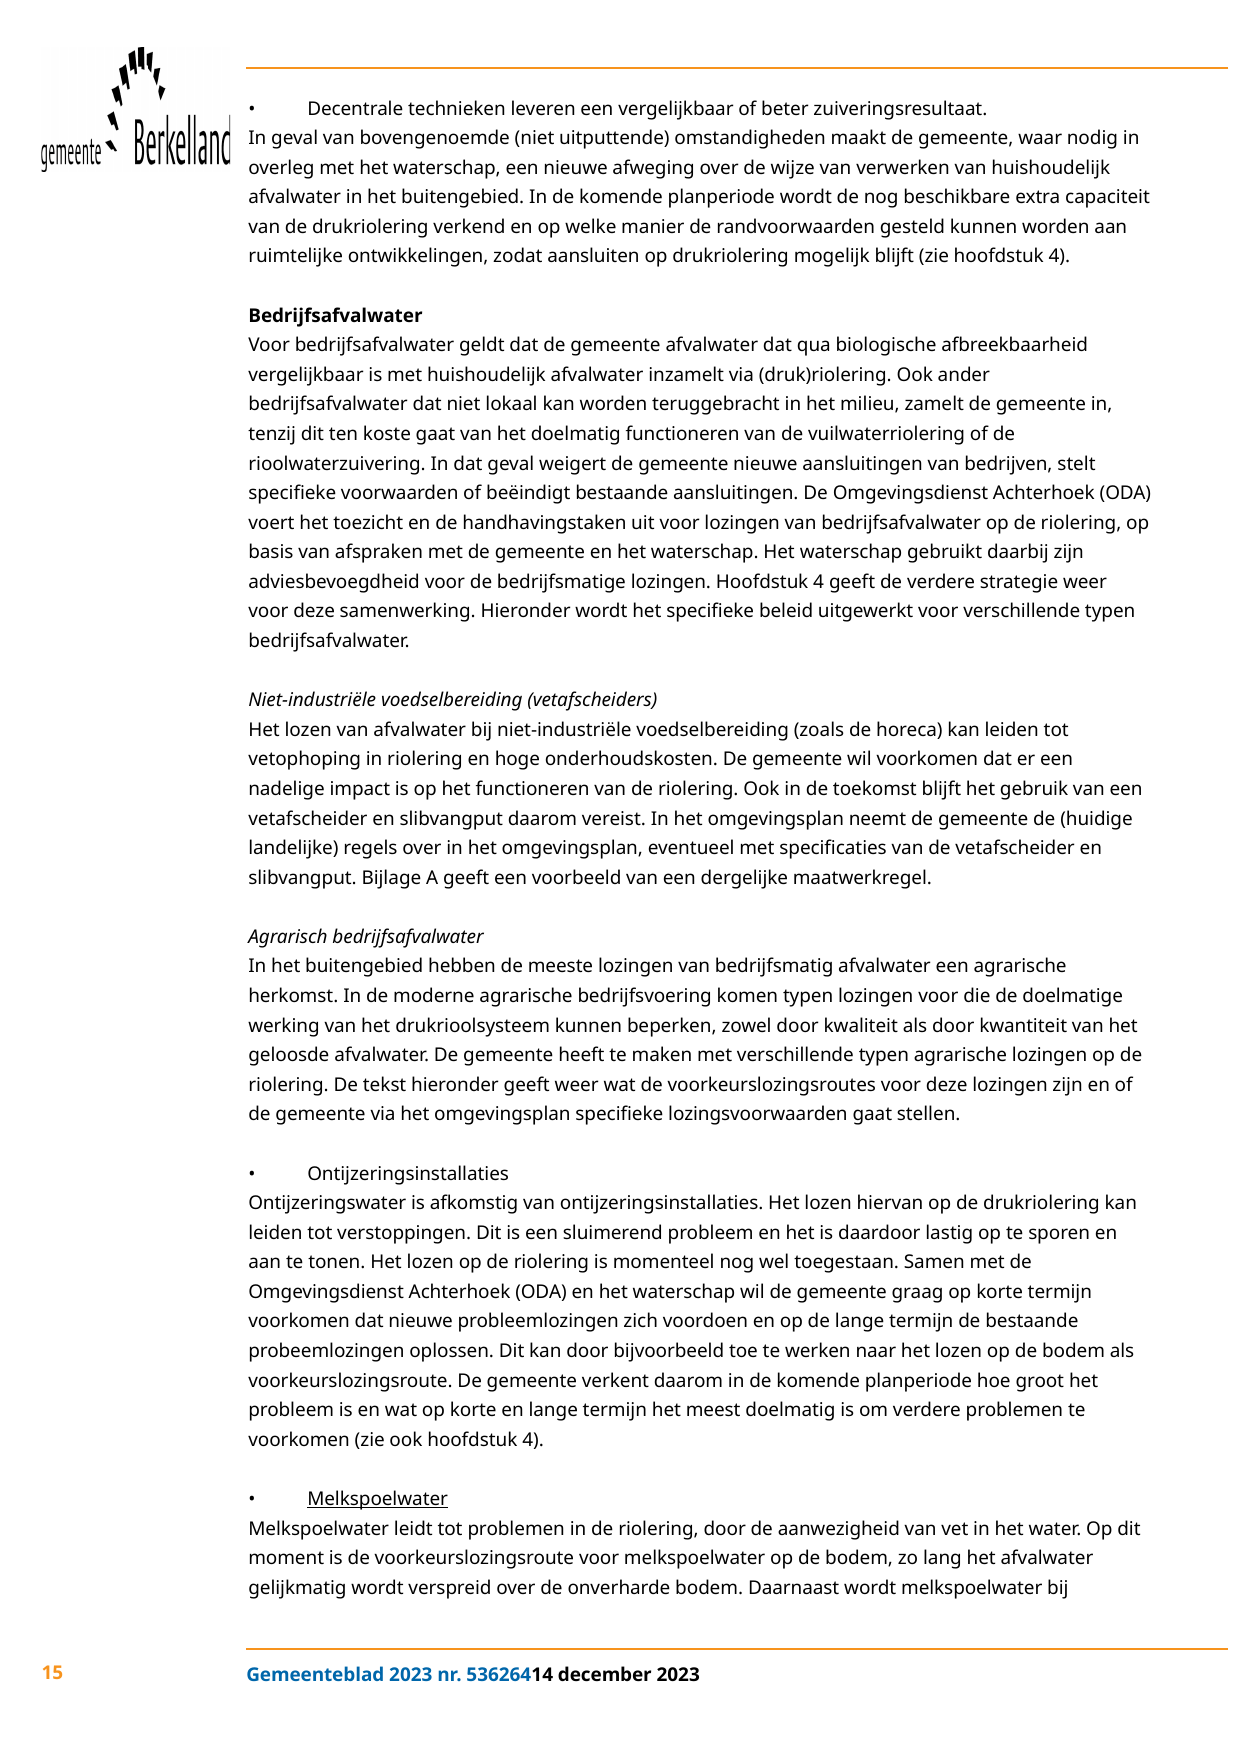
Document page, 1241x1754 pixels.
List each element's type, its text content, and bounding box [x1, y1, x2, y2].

text Agrarisch bedrijfsafvalwater [248, 923, 1152, 949]
text Ontijzeringswater is afkomstig van ontijzeringsinstallaties. Het lozen hiervan op de drukriolering kan leiden tot verstoppingen. Dit is een sluimerend probleem en het is daardoor lastig op te sporen en aan te tonen. Het lozen op de riolering is momenteel nog wel toegestaan. Samen met de Omgevingsdienst Achterhoek (ODA) en het waterschap wil de gemeente graag op korte termijn voorkomen dat nieuwe probleemlozingen zich voordoen en op de lange termijn de bestaande probeemlozingen oplossen. Dit kan door bijvoorbeeld toe te werken naar het lozen op de bodem als voorkeurslozingsroute. De gemeente verkent daarom in de komende planperiode hoe groot het probleem is en wat op korte en lange termijn het meest doelmatig is om verdere problemen te voorkomen (zie ook hoofdstuk 4). [248, 1189, 1152, 1452]
text Bedrijfsafvalwater [248, 302, 1152, 328]
list Ontijzeringsinstallaties [248, 1160, 1152, 1186]
text Het lozen van afvalwater bij niet-industriële voedselbereiding (zoals de horeca) kan leiden tot vetophoping in riolering en hoge onderhoudskosten. De gemeente wil voorkomen dat er een nadelige impact is op het functioneren van de riolering. Ook in de toekomst blijft het gebruik van een vetafscheider en slibvangput daarom vereist. In het omgevingsplan neemt de gemeente de (huidige landelijke) regels over in het omgevingsplan, eventueel met specificaties van de vetafscheider en slibvangput. Bijlage A geeft een voorbeeld van een dergelijke maatwerkregel. [248, 716, 1152, 890]
text Voor bedrijfsafvalwater geldt dat de gemeente afvalwater dat qua biologische afbreekbaarheid vergelijkbaar is met huishoudelijk afvalwater inzamelt via (druk)riolering. Ook ander bedrijfsafvalwater dat niet lokaal kan worden teruggebracht in het milieu, zamelt de gemeente in, tenzij dit ten koste gaat van het doelmatig functioneren van de vuilwaterriolering of de rioolwaterzuivering. In dat geval weigert de gemeente nieuwe aansluitingen van bedrijven, stelt specifieke voorwaarden of beëindigt bestaande aansluitingen. De Omgevingsdienst Achterhoek (ODA) voert het toezicht en de handhavingstaken uit voor lozingen van bedrijfsafvalwater op de riolering, op basis van afspraken met de gemeente en het waterschap. Het waterschap gebruikt daarbij zijn adviesbevoegdheid voor de bedrijfsmatige lozingen. Hoofdstuk 4 geeft de verdere strategie weer voor deze samenwerking. Hieronder wordt het specifieke beleid uitgewerkt voor verschillende typen bedrijfsafvalwater. [248, 331, 1152, 653]
text Melkspoelwater leidt tot problemen in de riolering, door de aanwezigheid van vet in het water. Op dit moment is de voorkeurslozingsroute voor melkspoelwater op de bodem, zo lang het afvalwater gelijkmatig wordt verspreid over de onverharde bodem. Daarnaast wordt melkspoelwater bij [248, 1515, 1152, 1600]
text In het buitengebied hebben de meeste lozingen van bedrijfsmatig afvalwater een agrarische herkomst. In de moderne agrarische bedrijfsvoering komen typen lozingen voor die de doelmatige werking van het drukrioolsysteem kunnen beperken, zowel door kwaliteit als door kwantiteit van het geloosde afvalwater. De gemeente heeft te maken met verschillende typen agrarische lozingen op de riolering. De tekst hieronder geeft weer wat de voorkeurslozingsroutes voor deze lozingen zijn en of de gemeente via het omgevingsplan specifieke lozingsvoorwaarden gaat stellen. [248, 953, 1152, 1126]
list Melkspoelwater [248, 1485, 1152, 1511]
text Niet-industriële voedselbereiding (vetafscheiders) [248, 686, 1152, 712]
text In geval van bovengenoemde (niet uitputtende) omstandigheden maakt de gemeente, waar nodig in overleg met het waterschap, een nieuwe afweging over de wijze van verwerken van huishoudelijk afvalwater in het buitengebied. In de komende planperiode wordt de nog beschikbare extra capaciteit van de drukriolering verkend en op welke manier de randvoorwaarden gesteld kunnen worden aan ruimtelijke ontwikkelingen, zodat aansluiten op drukriolering mogelijk blijft (zie hoofdstuk 4). [248, 124, 1152, 268]
list Decentrale technieken leveren een vergelijkbaar of beter zuiveringsresultaat. [248, 95, 1152, 121]
picture [41, 47, 231, 172]
